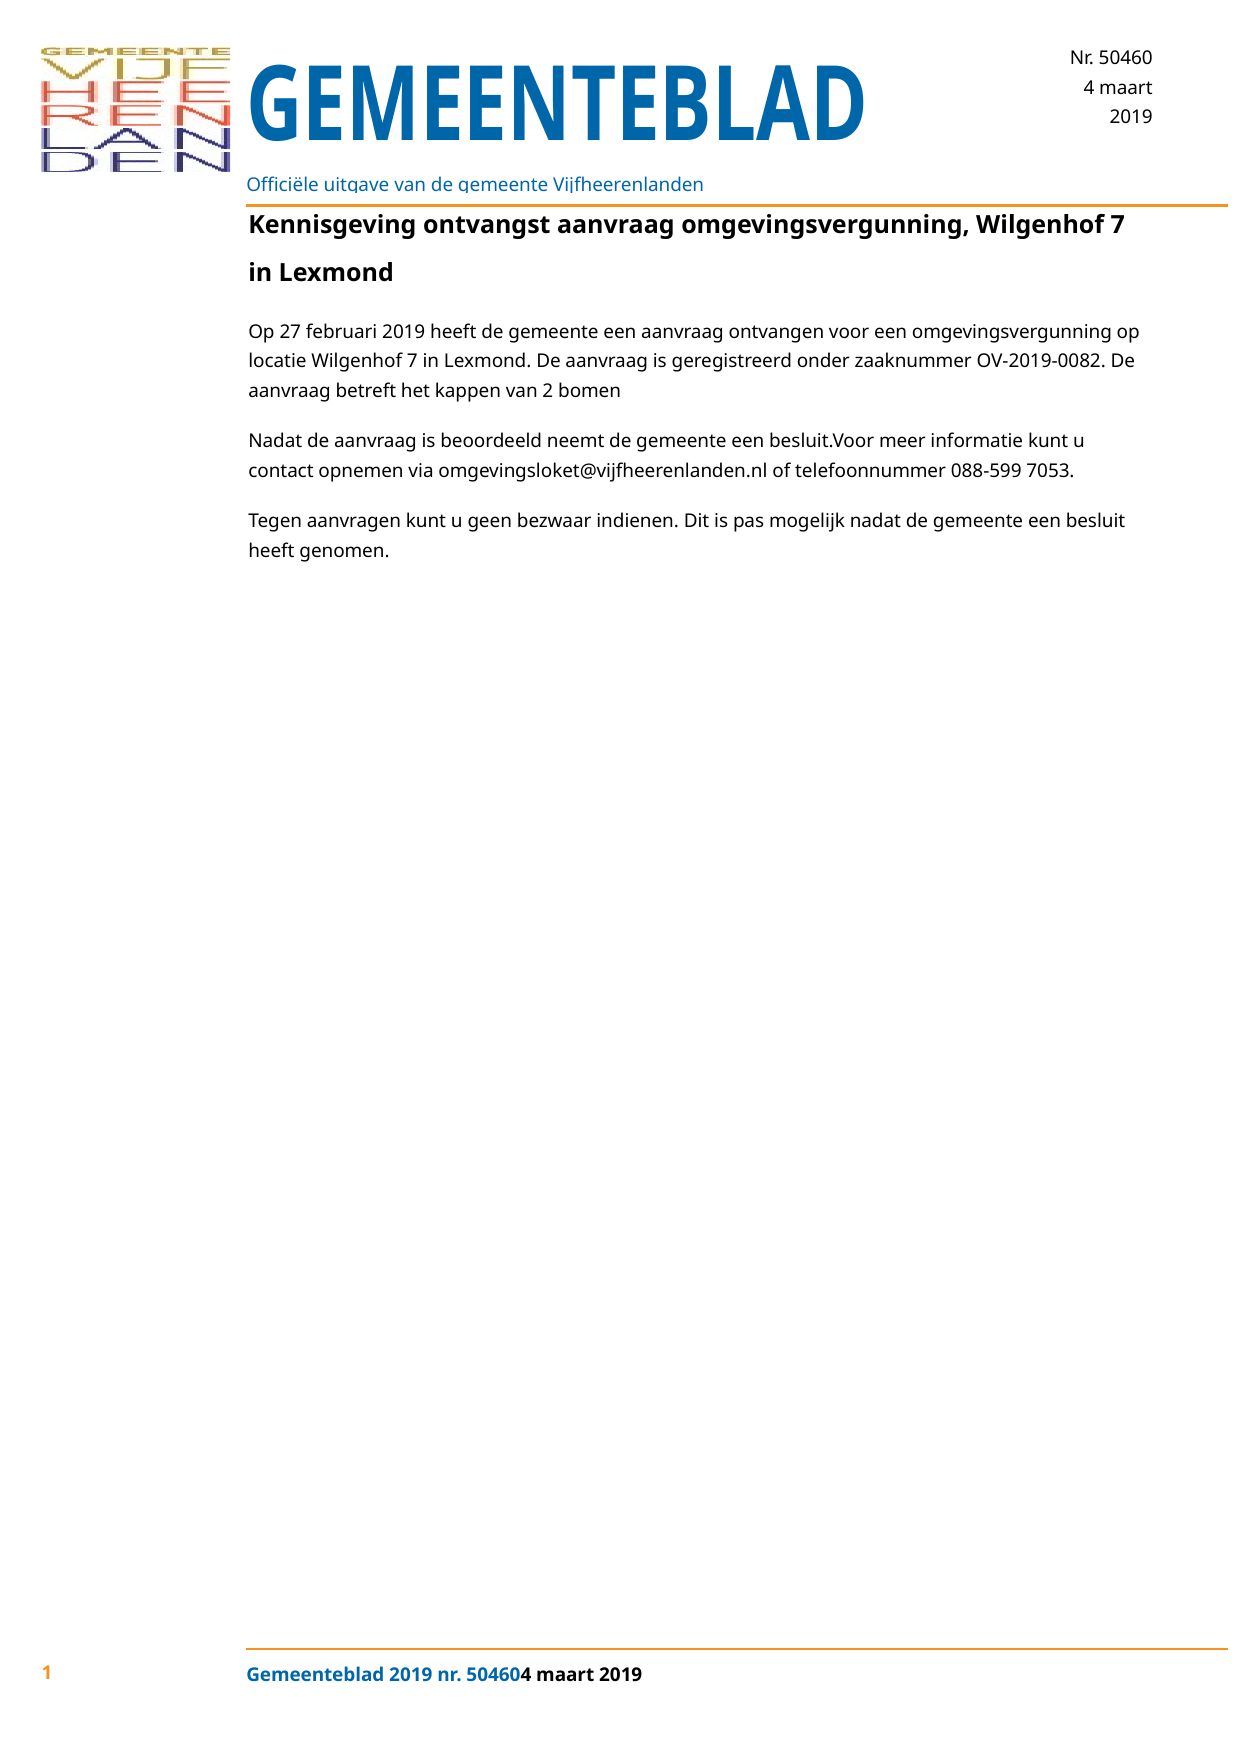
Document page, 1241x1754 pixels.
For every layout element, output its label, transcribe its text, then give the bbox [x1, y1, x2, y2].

text Op 27 februari 2019 heeft de gemeente een aanvraag ontvangen voor een omgevingsvergunning op locatie Wilgenhof 7 in Lexmond. De aanvraag is geregistreerd onder zaaknummer OV-2019-0082. De aanvraag betreft het kappen van 2 bomen [248, 318, 1152, 403]
text Nadat de aanvraag is beoordeeld neemt de gemeente een besluit.Voor meer informatie kunt u contact opnemen via omgevingsloket@vijfheerenlanden.nl of telefoonnummer 088-599 7053. [248, 427, 1152, 483]
picture [41, 47, 231, 172]
text Kennisgeving ontvangst aanvraag omgevingsvergunning, Wilgenhof 7 in Lexmond [248, 207, 1152, 288]
text Tegen aanvragen kunt u geen bezwaar indienen. Dit is pas mogelijk nadat de gemeente een besluit heeft genomen. [248, 507, 1152, 563]
